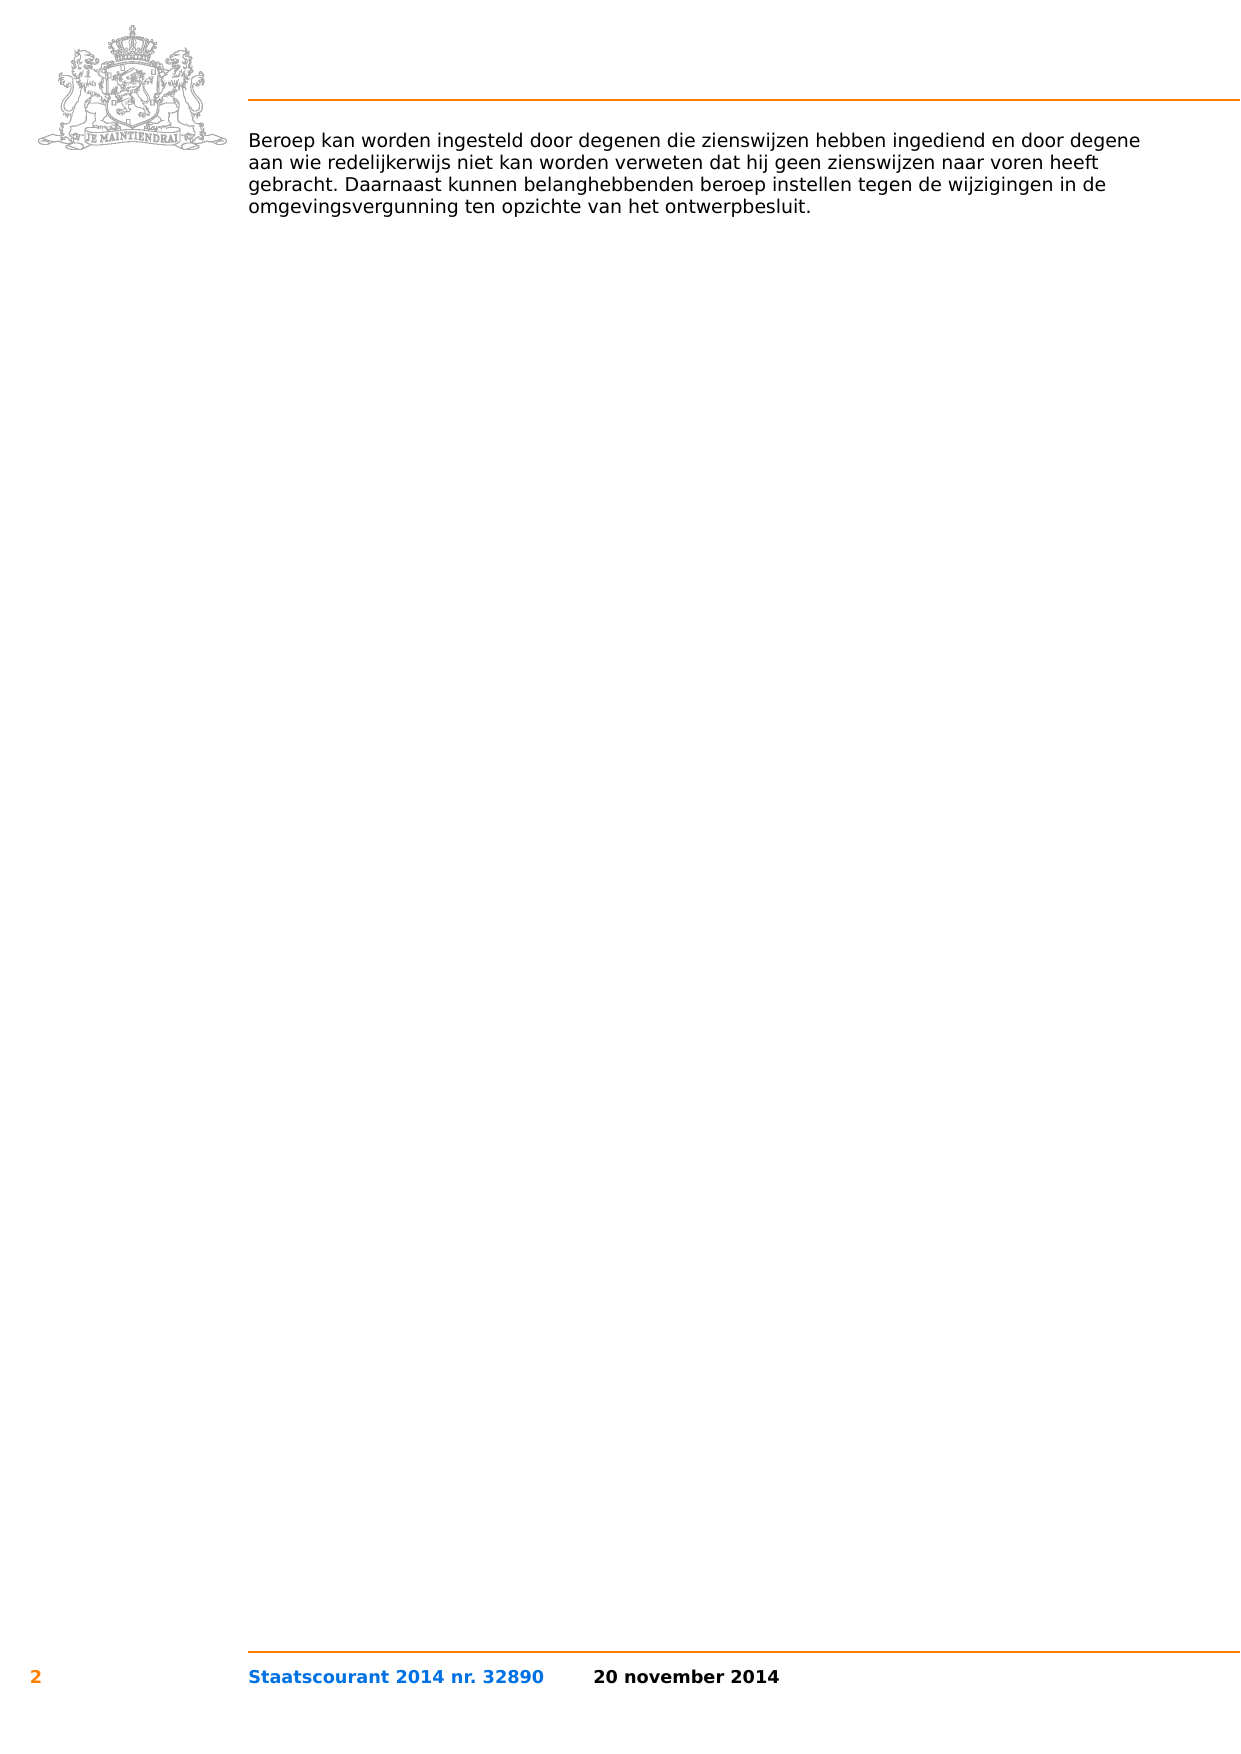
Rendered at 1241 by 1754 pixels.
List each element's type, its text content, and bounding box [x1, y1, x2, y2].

picture [38, 25, 227, 150]
text Beroep kan worden ingesteld door degenen die zienswijzen hebben ingediend en door degene aan wie redelijkerwijs niet kan worden verweten dat hij geen zienswijzen naar voren heeft gebracht. Daarnaast kunnen belanghebbenden beroep instellen tegen de wijzigingen in de omgevingsvergunning ten opzichte van het ontwerpbesluit. [248, 130, 1163, 218]
